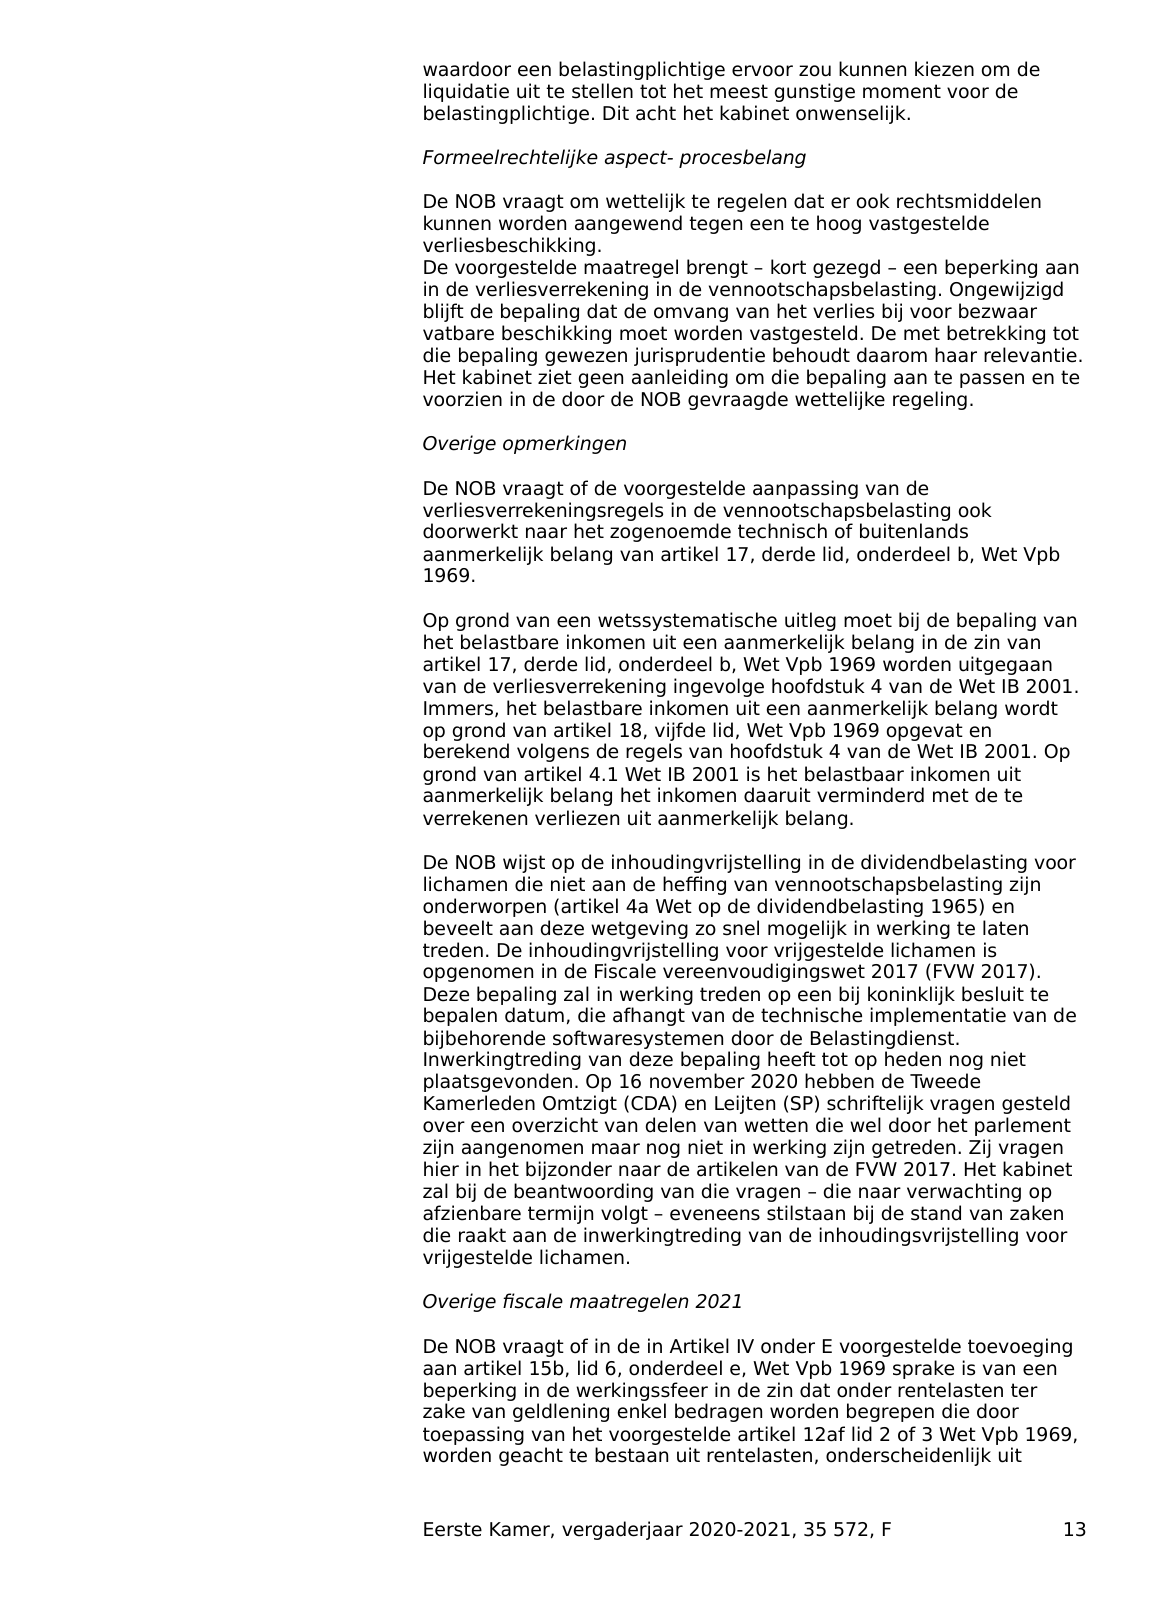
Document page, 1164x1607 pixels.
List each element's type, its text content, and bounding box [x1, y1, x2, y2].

text De NOB vraagt om wettelijk te regelen dat er ook rechtsmiddelen kunnen worden aangewend tegen een te hoog vastgestelde verliesbeschikking. [422, 191, 1087, 257]
text waardoor een belastingplichtige ervoor zou kunnen kiezen om de liquidatie uit te stellen tot het meest gunstige moment voor de belastingplichtige. Dit acht het kabinet onwenselijk. [422, 59, 1087, 125]
text De NOB vraagt of de voorgestelde aanpassing van de verliesverrekeningsregels in de vennootschapsbelasting ook doorwerkt naar het zogenoemde technisch of buitenlands aanmerkelijk belang van artikel 17, derde lid, onderdeel b, Wet Vpb 1969. [422, 477, 1087, 587]
subtitle Overige fiscale maatregelen 2021 [422, 1291, 1087, 1313]
subtitle Overige opmerkingen [422, 433, 1087, 455]
text Op grond van een wetssystematische uitleg moet bij de bepaling van het belastbare inkomen uit een aanmerkelijk belang in de zin van artikel 17, derde lid, onderdeel b, Wet Vpb 1969 worden uitgegaan van de verliesverrekening ingevolge hoofdstuk 4 van de Wet IB 2001. Immers, het belastbare inkomen uit een aanmerkelijk belang wordt op grond van artikel 18, vijfde lid, Wet Vpb 1969 opgevat en berekend volgens de regels van hoofdstuk 4 van de Wet IB 2001. Op grond van artikel 4.1 Wet IB 2001 is het belastbaar inkomen uit aanmerkelijk belang het inkomen daaruit verminderd met de te verrekenen verliezen uit aanmerkelijk belang. [422, 609, 1087, 829]
text De NOB vraagt of in de in Artikel IV onder E voorgestelde toevoeging aan artikel 15b, lid 6, onderdeel e, Wet Vpb 1969 sprake is van een beperking in de werkingssfeer in de zin dat onder rentelasten ter zake van geldlening enkel bedragen worden begrepen die door toepassing van het voorgestelde artikel 12af lid 2 of 3 Wet Vpb 1969, worden geacht te bestaan uit rentelasten, onderscheidenlijk uit [422, 1336, 1087, 1467]
subtitle Formeelrechtelijke aspect- procesbelang [422, 147, 1087, 169]
text De NOB wijst op de inhoudingvrijstelling in de dividendbelasting voor lichamen die niet aan de heffing van vennootschapsbelasting zijn onderworpen (artikel 4a Wet op de dividendbelasting 1965) en beveelt aan deze wetgeving zo snel mogelijk in werking te laten treden. De inhoudingvrijstelling voor vrijgestelde lichamen is opgenomen in de Fiscale vereenvoudigingswet 2017 (FVW 2017). Deze bepaling zal in werking treden op een bij koninklijk besluit te bepalen datum, die afhangt van de technische implementatie van de bijbehorende softwaresystemen door de Belastingdienst. Inwerkingtreding van deze bepaling heeft tot op heden nog niet plaatsgevonden. Op 16 november 2020 hebben de Tweede Kamerleden Omtzigt (CDA) en Leijten (SP) schriftelijk vragen gesteld over een overzicht van delen van wetten die wel door het parlement zijn aangenomen maar nog niet in werking zijn getreden. Zij vragen hier in het bijzonder naar de artikelen van de FVW 2017. Het kabinet zal bij de beantwoording van die vragen – die naar verwachting op afzienbare termijn volgt – eveneens stilstaan bij de stand van zaken die raakt aan de inwerkingtreding van de inhoudingsvrijstelling voor vrijgestelde lichamen. [422, 852, 1087, 1269]
text De voorgestelde maatregel brengt – kort gezegd – een beperking aan in de verliesverrekening in de vennootschapsbelasting. Ongewijzigd blijft de bepaling dat de omvang van het verlies bij voor bezwaar vatbare beschikking moet worden vastgesteld. De met betrekking tot die bepaling gewezen jurisprudentie behoudt daarom haar relevantie. Het kabinet ziet geen aanleiding om die bepaling aan te passen en te voorzien in de door de NOB gevraagde wettelijke regeling. [422, 257, 1087, 411]
